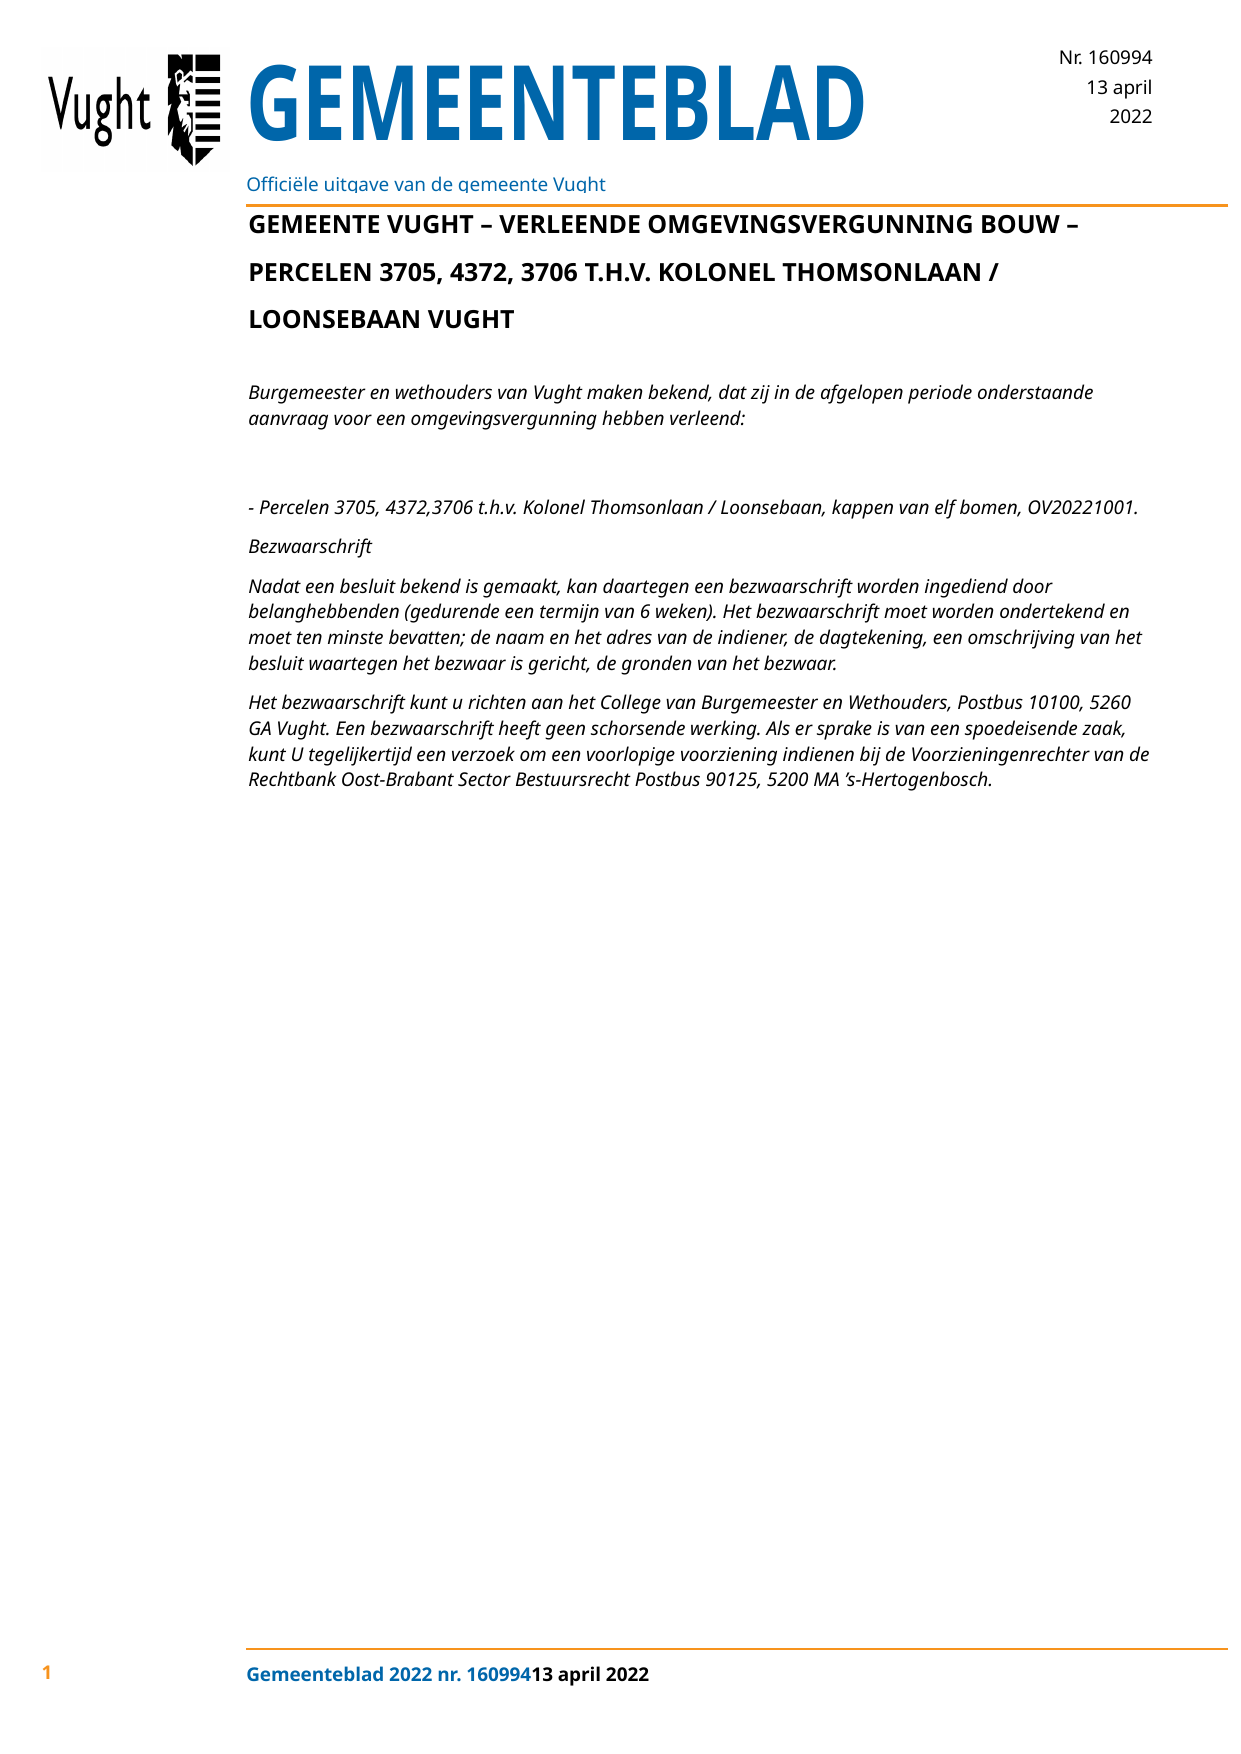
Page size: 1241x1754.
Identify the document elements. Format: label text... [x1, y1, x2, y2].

text - Percelen 3705, 4372,3706 t.h.v. Kolonel Thomsonlaan / Loonsebaan, kappen van elf bomen, OV20221001. [248, 494, 1152, 520]
text Het bezwaarschrift kunt u richten aan het College van Burgemeester en Wethouders, Postbus 10100, 5260 GA Vught. Een bezwaarschrift heeft geen schorsende werking. Als er sprake is van een spoedeisende zaak, kunt U tegelijkertijd een verzoek om een voorlopige voorziening indienen bij de Voorzieningenrechter van de Rechtbank Oost-Brabant Sector Bestuursrecht Postbus 90125, 5200 MA ’s-Hertogenbosch. [248, 689, 1152, 792]
text GEMEENTE VUGHT – VERLEENDE OMGEVINGSVERGUNNING BOUW – PERCELEN 3705, 4372, 3706 T.H.V. KOLONEL THOMSONLAAN / LOONSEBAAN VUGHT [248, 207, 1152, 336]
text Bezwaarschrift [248, 534, 1152, 559]
text Burgemeester en wethouders van Vught maken bekend, dat zij in de afgelopen periode onderstaande aanvraag voor een omgevingsvergunning hebben verleend: [248, 379, 1152, 431]
text Nadat een besluit bekend is gemaakt, kan daartegen een bezwaarschrift worden ingediend door belanghebbenden (gedurende een termijn van 6 weken). Het bezwaarschrift moet worden ondertekend en moet ten minste bevatten; de naam en het adres van de indiener, de dagtekening, een omschrijving van het besluit waartegen het bezwaar is gericht, de gronden van het bezwaar. [248, 573, 1152, 676]
picture [41, 47, 231, 172]
